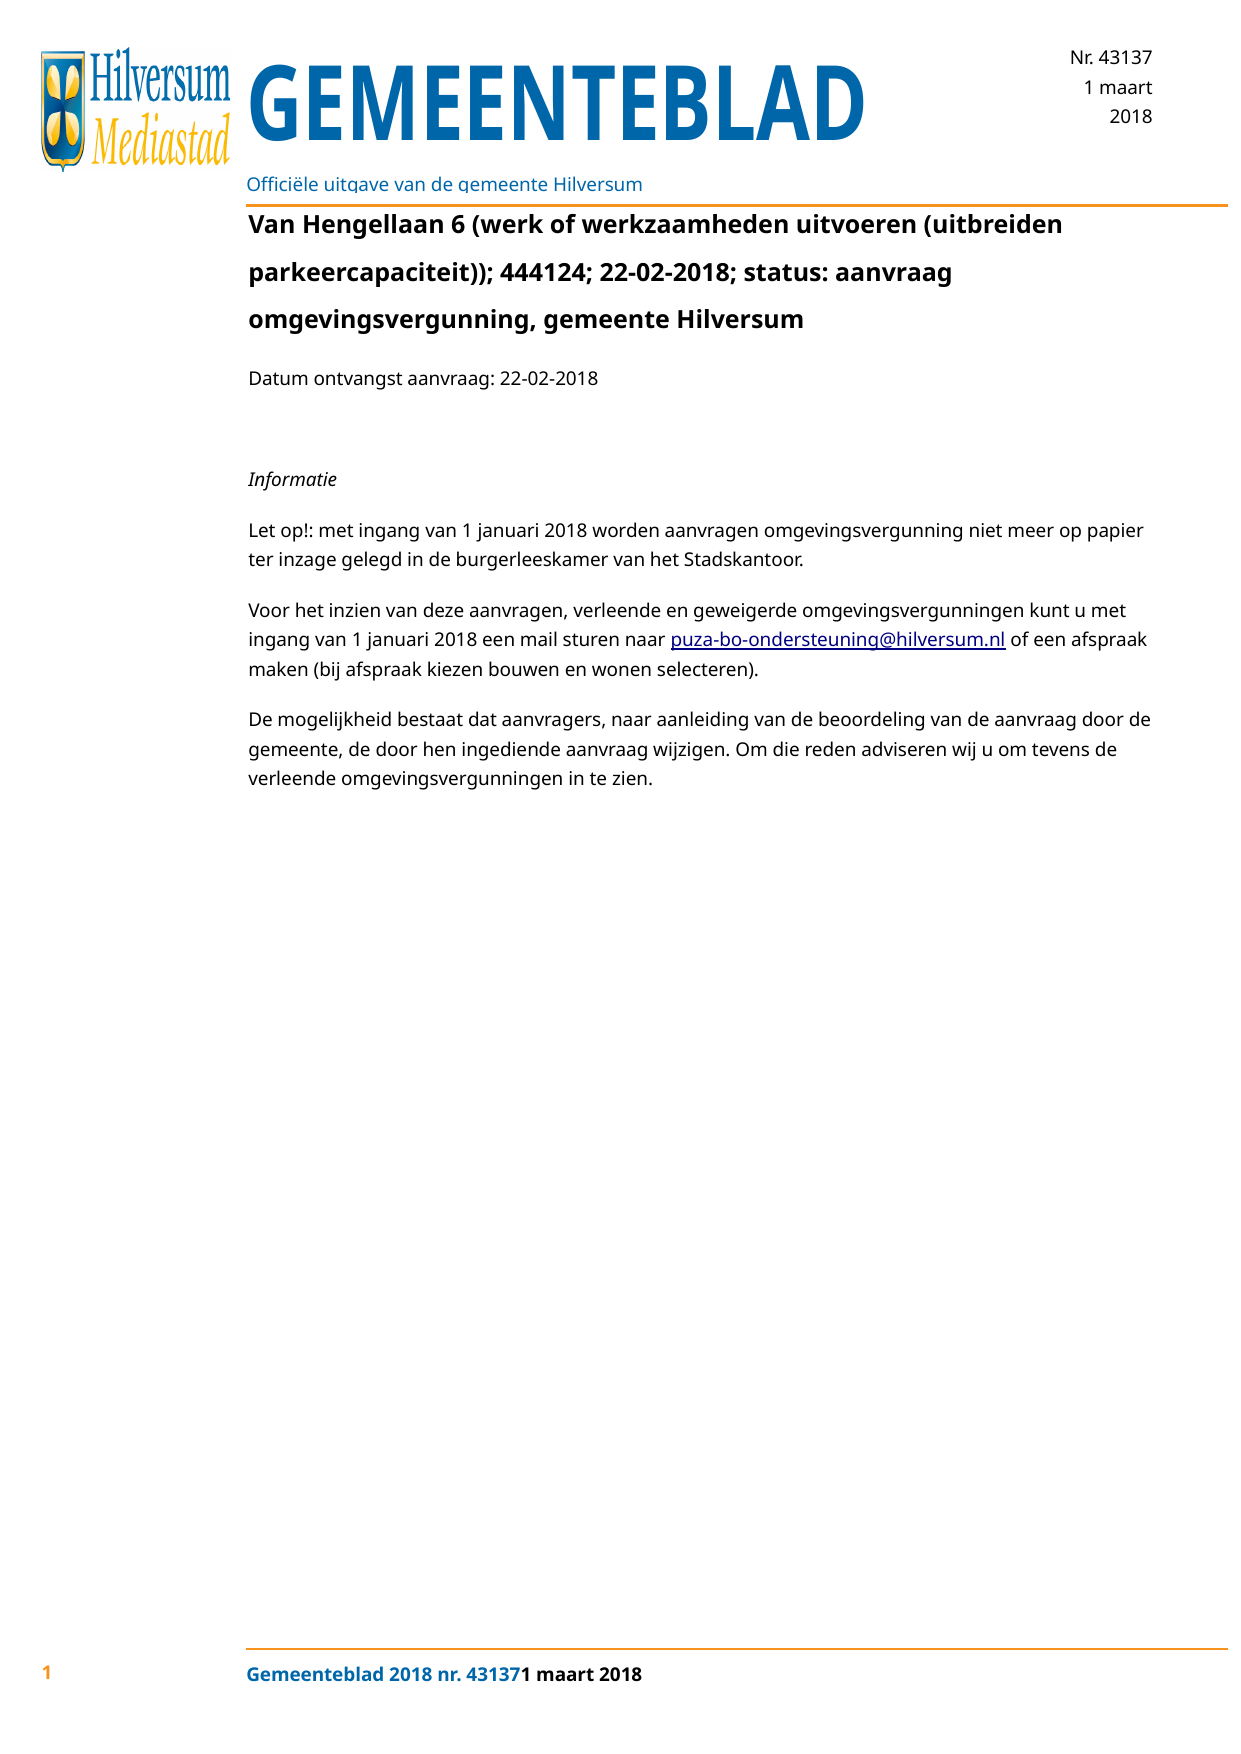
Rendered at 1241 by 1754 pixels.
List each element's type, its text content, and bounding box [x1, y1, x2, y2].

text Datum ontvangst aanvraag: 22-02-2018 [248, 366, 1152, 391]
text De mogelijkheid bestaat dat aanvragers, naar aanleiding van de beoordeling van de aanvraag door de gemeente, de door hen ingediende aanvraag wijzigen. Om die reden adviseren wij u om tevens de verleende omgevingsvergunningen in te zien. [248, 706, 1152, 791]
picture [41, 47, 231, 172]
text Informatie [248, 466, 1152, 492]
text Voor het inzien van deze aanvragen, verleende en geweigerde omgevingsvergunningen kunt u met ingang van 1 januari 2018 een mail sturen naar puza-bo-ondersteuning@hilversum.nl of een afspraak maken (bij afspraak kiezen bouwen en wonen selecteren). [248, 597, 1152, 682]
text Let op!: met ingang van 1 januari 2018 worden aanvragen omgevingsvergunning niet meer op papier ter inzage gelegd in de burgerleeskamer van het Stadskantoor. [248, 517, 1152, 572]
text Van Hengellaan 6 (werk of werkzaamheden uitvoeren (uitbreiden parkeercapaciteit)); 444124; 22-02-2018; status: aanvraag omgevingsvergunning, gemeente Hilversum [248, 207, 1152, 336]
